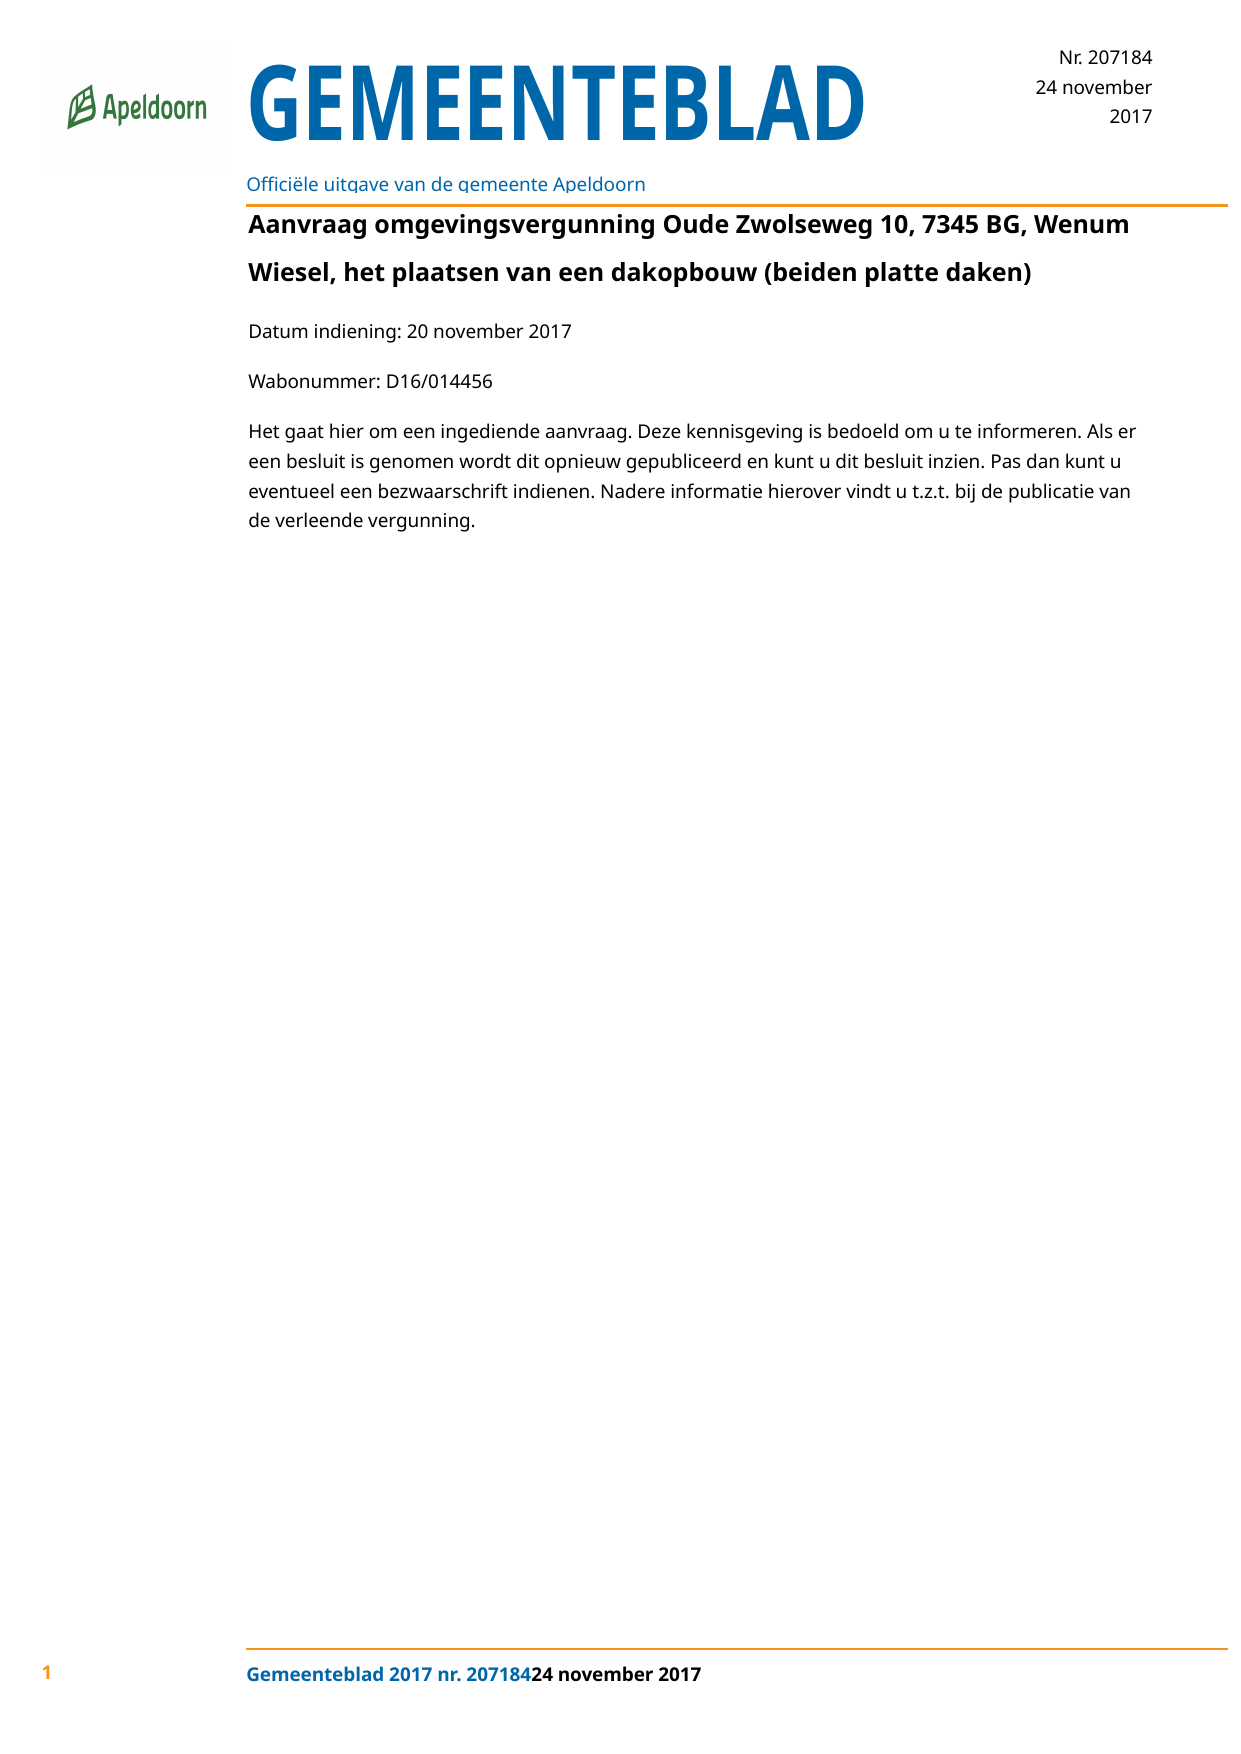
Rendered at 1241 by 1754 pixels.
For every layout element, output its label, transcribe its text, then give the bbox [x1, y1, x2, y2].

picture [41, 47, 231, 172]
text Aanvraag omgevingsvergunning Oude Zwolseweg 10, 7345 BG, Wenum Wiesel, het plaatsen van een dakopbouw (beiden platte daken) [248, 207, 1152, 288]
text Het gaat hier om een ingediende aanvraag. Deze kennisgeving is bedoeld om u te informeren. Als er een besluit is genomen wordt dit opnieuw gepubliceerd en kunt u dit besluit inzien. Pas dan kunt u eventueel een bezwaarschrift indienen. Nadere informatie hierover vindt u t.z.t. bij de publicatie van de verleende vergunning. [248, 419, 1152, 533]
text Wabonummer: D16/014456 [248, 368, 1152, 394]
text Datum indiening: 20 november 2017 [248, 318, 1152, 344]
